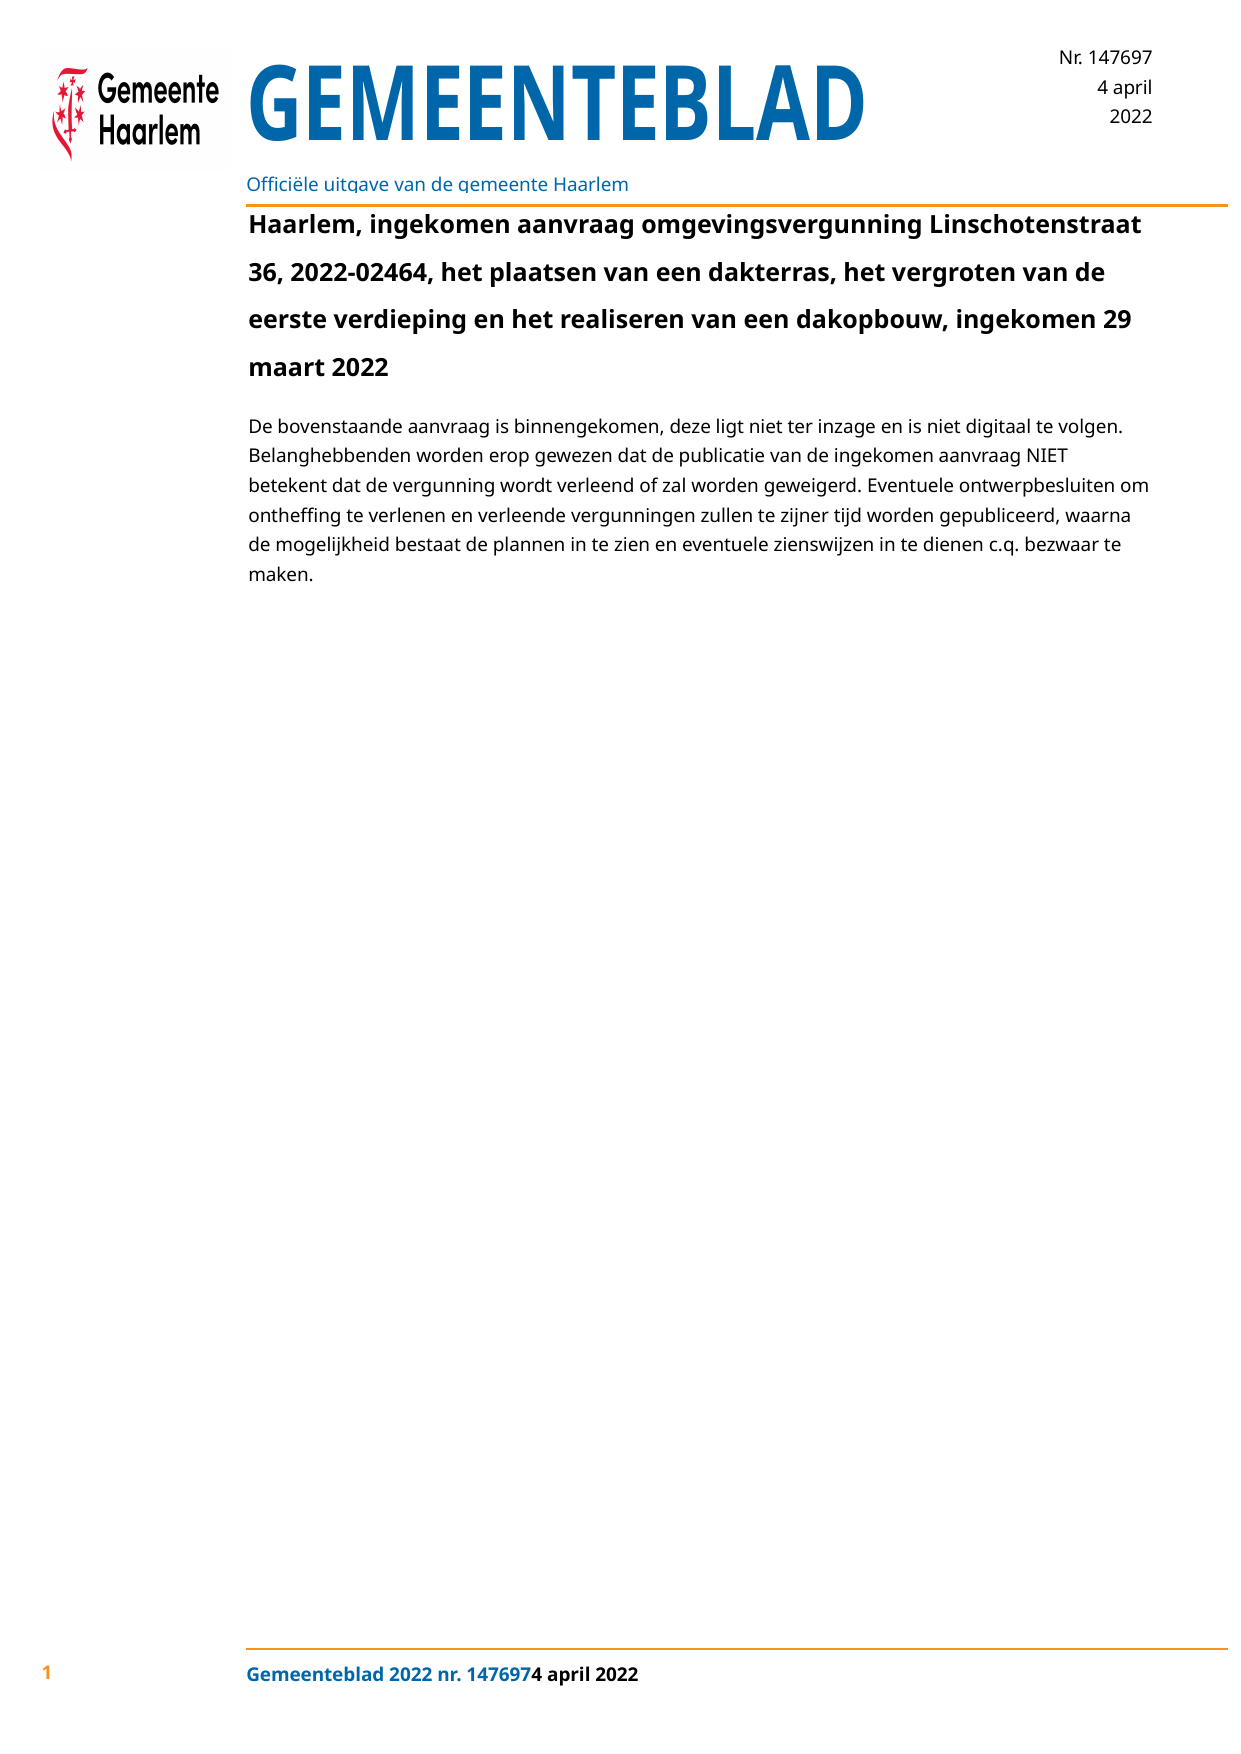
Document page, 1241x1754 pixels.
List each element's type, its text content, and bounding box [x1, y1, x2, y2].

picture [41, 47, 231, 172]
text Haarlem, ingekomen aanvraag omgevingsvergunning Linschotenstraat 36, 2022-02464, het plaatsen van een dakterras, het vergroten van de eerste verdieping en het realiseren van een dakopbouw, ingekomen 29 maart 2022 [248, 207, 1152, 384]
text De bovenstaande aanvraag is binnengekomen, deze ligt niet ter inzage en is niet digitaal te volgen. Belanghebbenden worden erop gewezen dat de publicatie van de ingekomen aanvraag NIET betekent dat de vergunning wordt verleend of zal worden geweigerd. Eventuele ontwerpbesluiten om ontheffing te verlenen en verleende vergunningen zullen te zijner tijd worden gepubliceerd, waarna de mogelijkheid bestaat de plannen in te zien en eventuele zienswijzen in te dienen c.q. bezwaar te maken. [248, 413, 1152, 587]
